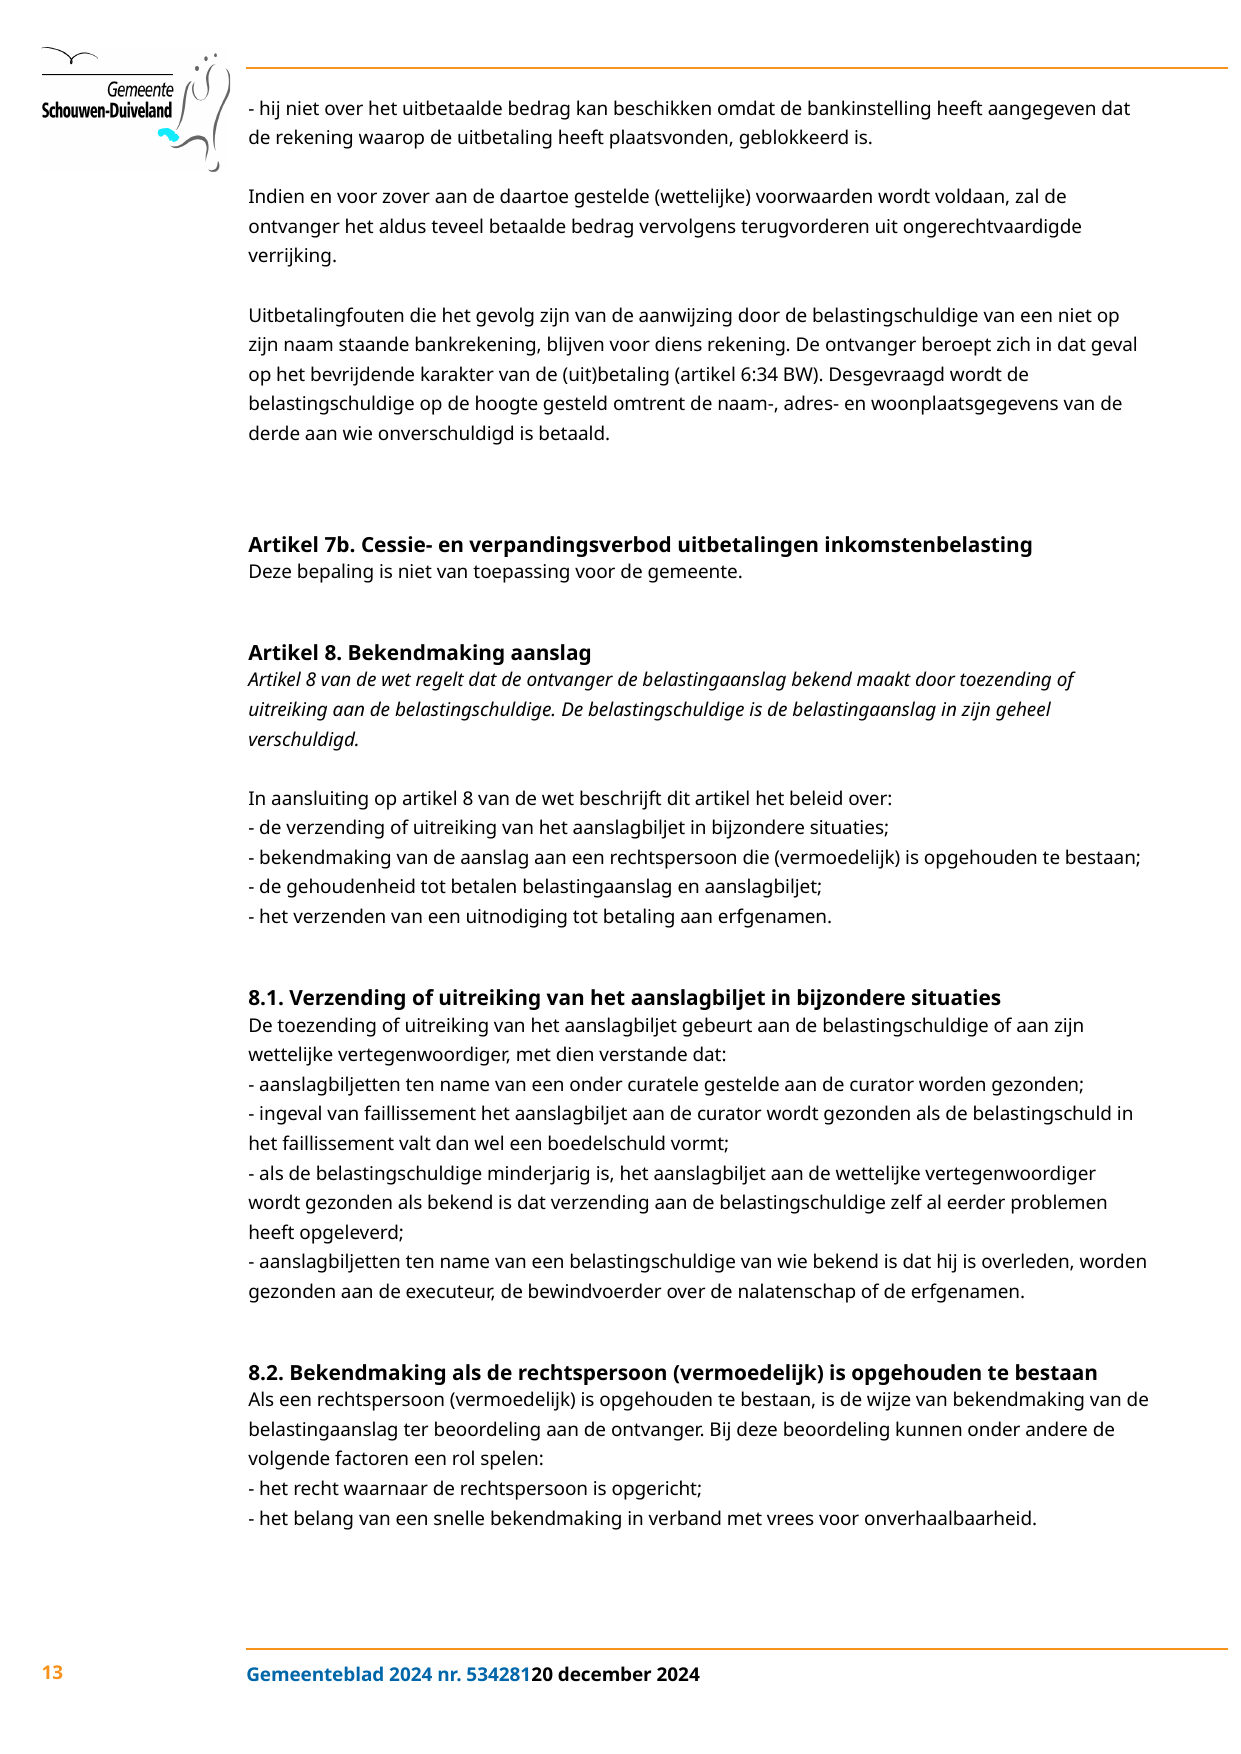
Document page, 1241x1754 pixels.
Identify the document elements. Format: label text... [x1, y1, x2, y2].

text - bekendmaking van de aanslag aan een rechtspersoon die (vermoedelijk) is opgehouden te bestaan; [248, 844, 1152, 870]
text Als een rechtspersoon (vermoedelijk) is opgehouden te bestaan, is de wijze van bekendmaking van de belastingaanslag ter beoordeling aan de ontvanger. Bij deze beoordeling kunnen onder andere de volgende factoren een rol spelen: [248, 1386, 1152, 1471]
text 8.1. Verzending of uitreiking van het aanslagbiljet in bijzondere situaties [248, 983, 1152, 1012]
text - het belang van een snelle bekendmaking in verband met vrees voor onverhaalbaarheid. [248, 1505, 1152, 1531]
text Indien en voor zover aan de daartoe gestelde (wettelijke) voorwaarden wordt voldaan, zal de ontvanger het aldus teveel betaalde bedrag vervolgens terugvorderen uit ongerechtvaardigde verrijking. [248, 183, 1152, 268]
text - de verzending of uitreiking van het aanslagbiljet in bijzondere situaties; [248, 814, 1152, 840]
text - ingeval van faillissement het aanslagbiljet aan de curator wordt gezonden als de belastingschuld in het faillissement valt dan wel een boedelschuld vormt; [248, 1101, 1152, 1156]
text In aansluiting op artikel 8 van de wet beschrijft dit artikel het beleid over: [248, 785, 1152, 811]
text Artikel 7b. Cessie- en verpandingsverbod uitbetalingen inkomstenbelasting [248, 530, 1152, 558]
text - aanslagbiljetten ten name van een belastingschuldige van wie bekend is dat hij is overleden, worden gezonden aan de executeur, de bewindvoerder over de nalatenschap of de erfgenamen. [248, 1248, 1152, 1304]
text Uitbetalingfouten die het gevolg zijn van de aanwijzing door de belastingschuldige van een niet op zijn naam staande bankrekening, blijven voor diens rekening. De ontvanger beroept zich in dat geval op het bevrijdende karakter van de (uit)betaling (artikel 6:34 BW). Desgevraagd wordt de belastingschuldige op de hoogte gesteld omtrent de naam-, adres- en woonplaatsgegevens van de derde aan wie onverschuldigd is betaald. [248, 302, 1152, 446]
text - de gehoudenheid tot betalen belastingaanslag en aanslagbiljet; [248, 874, 1152, 899]
text Artikel 8. Bekendmaking aanslag [248, 638, 1152, 667]
text 8.2. Bekendmaking als de rechtspersoon (vermoedelijk) is opgehouden te bestaan [248, 1358, 1152, 1386]
text - aanslagbiljetten ten name van een onder curatele gestelde aan de curator worden gezonden; [248, 1071, 1152, 1097]
text - het recht waarnaar de rechtspersoon is opgericht; [248, 1475, 1152, 1501]
text Deze bepaling is niet van toepassing voor de gemeente. [248, 558, 1152, 584]
picture [41, 47, 231, 172]
text - het verzenden van een uitnodiging tot betaling aan erfgenamen. [248, 903, 1152, 929]
text - hij niet over het uitbetaalde bedrag kan beschikken omdat de bankinstelling heeft aangegeven dat de rekening waarop de uitbetaling heeft plaatsvonden, geblokkeerd is. [248, 95, 1152, 150]
text Artikel 8 van de wet regelt dat de ontvanger de belastingaanslag bekend maakt door toezending of uitreiking aan de belastingschuldige. De belastingschuldige is de belastingaanslag in zijn geheel verschuldigd. [248, 667, 1152, 752]
text - als de belastingschuldige minderjarig is, het aanslagbiljet aan de wettelijke vertegenwoordiger wordt gezonden als bekend is dat verzending aan de belastingschuldige zelf al eerder problemen heeft opgeleverd; [248, 1160, 1152, 1244]
text De toezending of uitreiking van het aanslagbiljet gebeurt aan de belastingschuldige of aan zijn wettelijke vertegenwoordiger, met dien verstande dat: [248, 1012, 1152, 1067]
